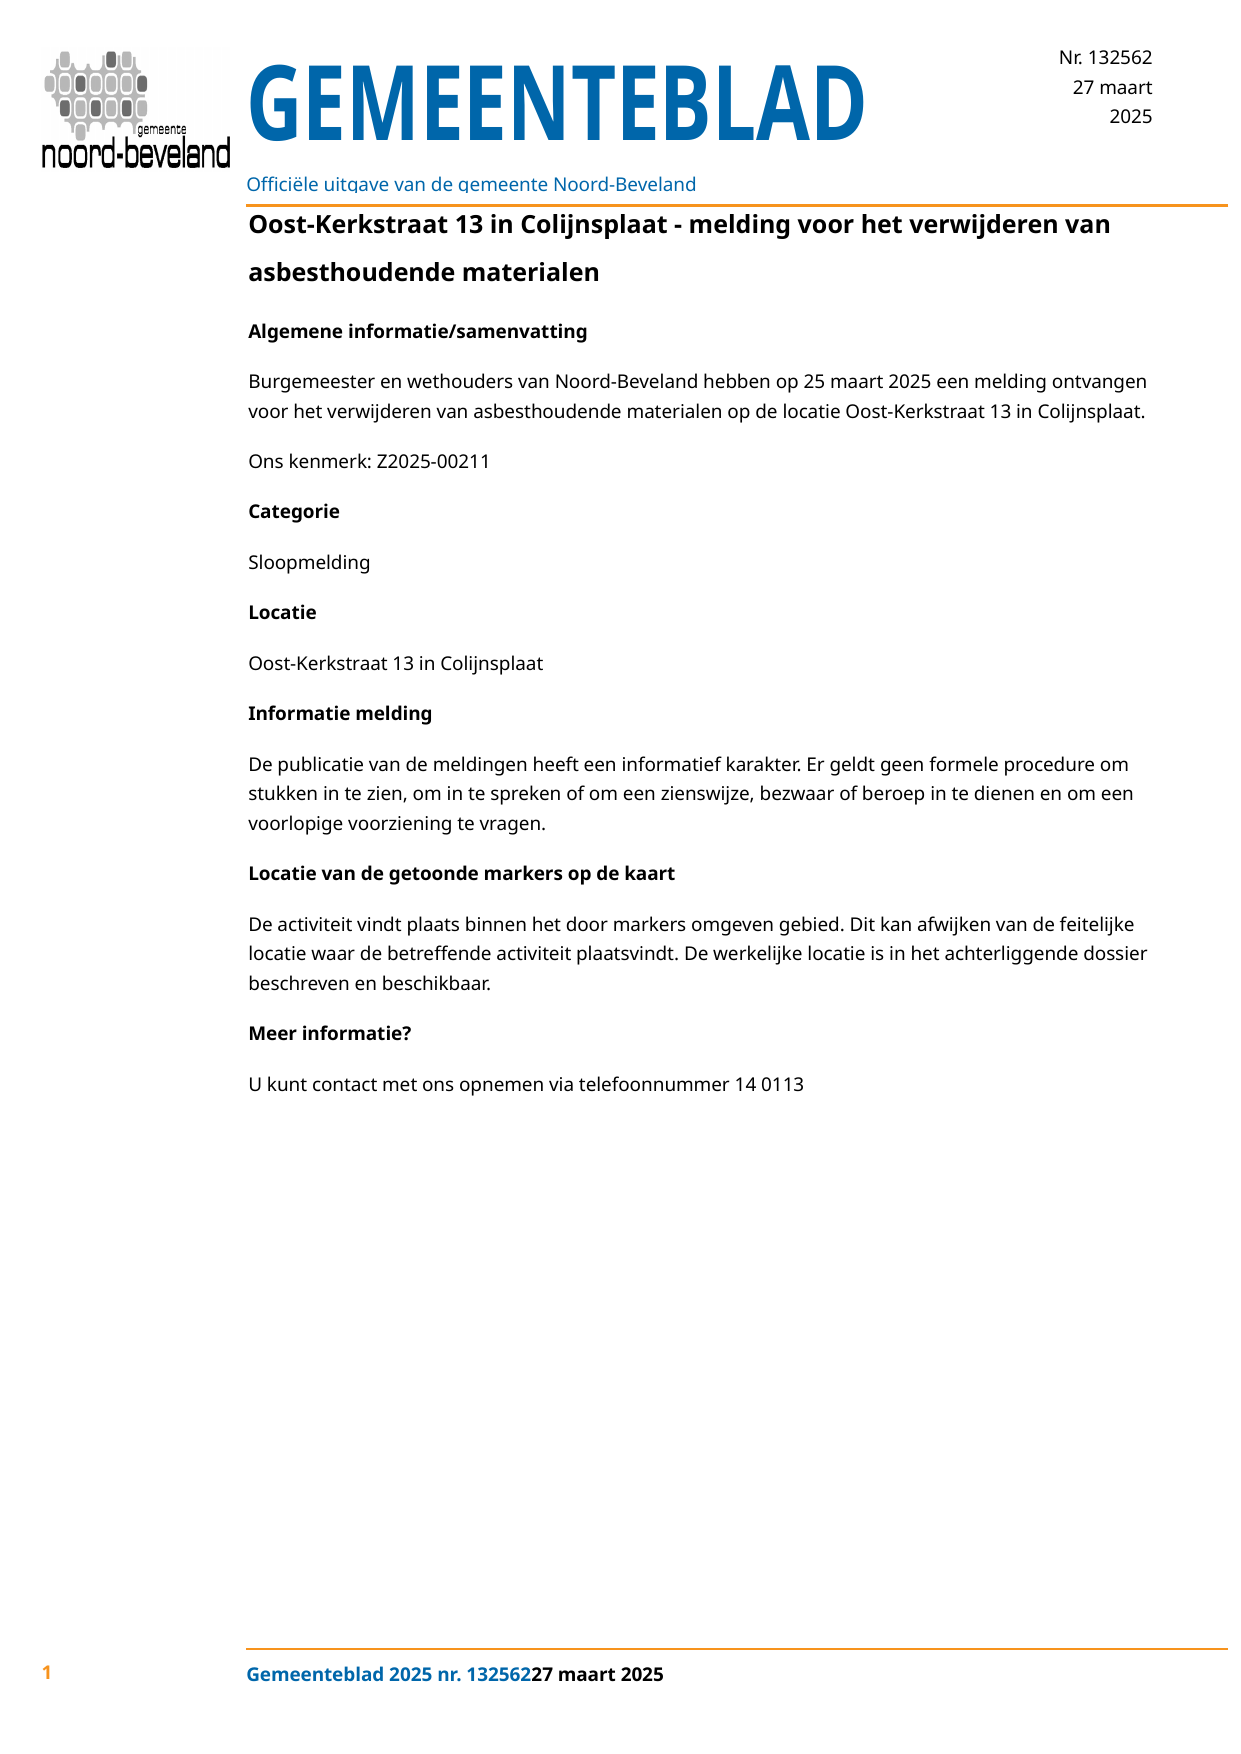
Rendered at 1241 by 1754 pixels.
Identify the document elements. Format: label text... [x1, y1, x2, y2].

text Ons kenmerk: Z2025-00211 [248, 448, 1152, 474]
text Oost-Kerkstraat 13 in Colijnsplaat - melding voor het verwijderen van asbesthoudende materialen [248, 207, 1152, 288]
text Informatie melding [248, 700, 1152, 726]
text Meer informatie? [248, 1020, 1152, 1046]
text Oost-Kerkstraat 13 in Colijnsplaat [248, 650, 1152, 676]
text Locatie van de getoonde markers op de kaart [248, 860, 1152, 886]
text Burgemeester en wethouders van Noord-Beveland hebben op 25 maart 2025 een melding ontvangen voor het verwijderen van asbesthoudende materialen op de locatie Oost-Kerkstraat 13 in Colijnsplaat. [248, 368, 1152, 424]
text Sloopmelding [248, 549, 1152, 575]
text U kunt contact met ons opnemen via telefoonnummer 14 0113 [248, 1071, 1152, 1097]
text Locatie [248, 599, 1152, 625]
picture [41, 47, 231, 172]
text De publicatie van de meldingen heeft een informatief karakter. Er geldt geen formele procedure om stukken in te zien, om in te spreken of om een zienswijze, bezwaar of beroep in te dienen en om een voorlopige voorziening te vragen. [248, 751, 1152, 836]
text De activiteit vindt plaats binnen het door markers omgeven gebied. Dit kan afwijken van de feitelijke locatie waar de betreffende activiteit plaatsvindt. De werkelijke locatie is in het achterliggende dossier beschreven en beschikbaar. [248, 911, 1152, 996]
text Algemene informatie/samenvatting [248, 318, 1152, 344]
text Categorie [248, 499, 1152, 524]
